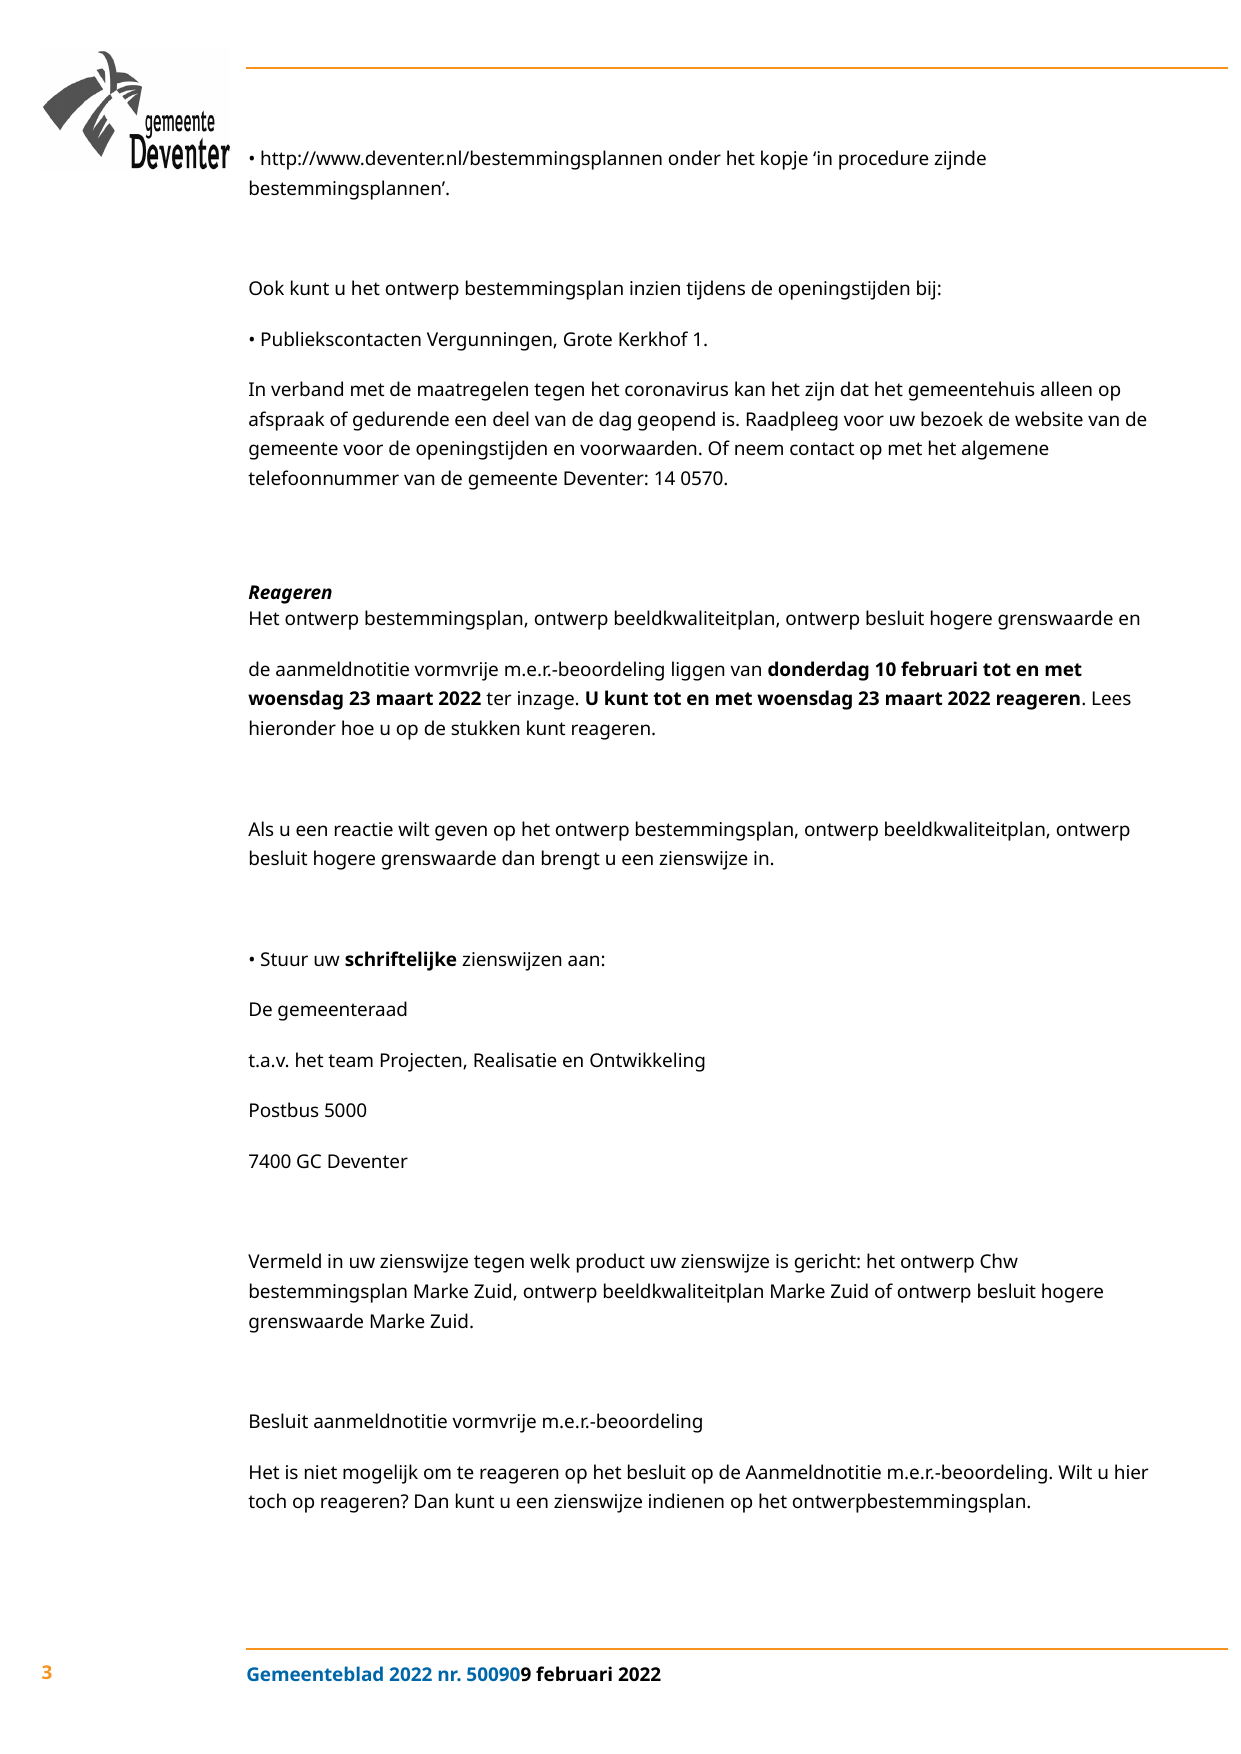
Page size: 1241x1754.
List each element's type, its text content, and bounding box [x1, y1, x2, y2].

text Ook kunt u het ontwerp bestemmingsplan inzien tijdens de openingstijden bij: [248, 276, 1152, 301]
text • http://www.deventer.nl/bestemmingsplannen onder het kopje ‘in procedure zijnde bestemmingsplannen’. [248, 145, 1152, 201]
text Als u een reactie wilt geven op het ontwerp bestemmingsplan, ontwerp beeldkwaliteitplan, ontwerp besluit hogere grenswaarde dan brengt u een zienswijze in. [248, 816, 1152, 871]
text Postbus 5000 [248, 1097, 1152, 1123]
text De gemeenteraad [248, 997, 1152, 1022]
text • Publiekscontacten Vergunningen, Grote Kerkhof 1. [248, 326, 1152, 352]
picture [41, 47, 231, 172]
text Reageren [248, 579, 1152, 605]
text t.a.v. het team Projecten, Realisatie en Ontwikkeling [248, 1047, 1152, 1073]
text Vermeld in uw zienswijze tegen welk product uw zienswijze is gericht: het ontwerp Chw bestemmingsplan Marke Zuid, ontwerp beeldkwaliteitplan Marke Zuid of ontwerp besluit hogere grenswaarde Marke Zuid. [248, 1249, 1152, 1333]
text Het is niet mogelijk om te reageren op het besluit op de Aanmeldnotitie m.e.r.-beoordeling. Wilt u hier toch op reageren? Dan kunt u een zienswijze indienen op het ontwerpbestemmingsplan. [248, 1459, 1152, 1514]
text Het ontwerp bestemmingsplan, ontwerp beeldkwaliteitplan, ontwerp besluit hogere grenswaarde en [248, 605, 1152, 631]
text de aanmeldnotitie vormvrije m.e.r.-beoordeling liggen van donderdag 10 februari tot en met woensdag 23 maart 2022 ter inzage. U kunt tot en met woensdag 23 maart 2022 reageren. Lees hieronder hoe u op de stukken kunt reageren. [248, 656, 1152, 741]
text • Stuur uw schriftelijke zienswijzen aan: [248, 946, 1152, 972]
text Besluit aanmeldnotitie vormvrije m.e.r.-beoordeling [248, 1409, 1152, 1434]
text In verband met de maatregelen tegen het coronavirus kan het zijn dat het gemeentehuis alleen op afspraak of gedurende een deel van de dag geopend is. Raadpleeg voor uw bezoek de website van de gemeente voor de openingstijden en voorwaarden. Of neem contact op met het algemene telefoonnummer van de gemeente Deventer: 14 0570. [248, 376, 1152, 491]
text 7400 GC Deventer [248, 1148, 1152, 1173]
